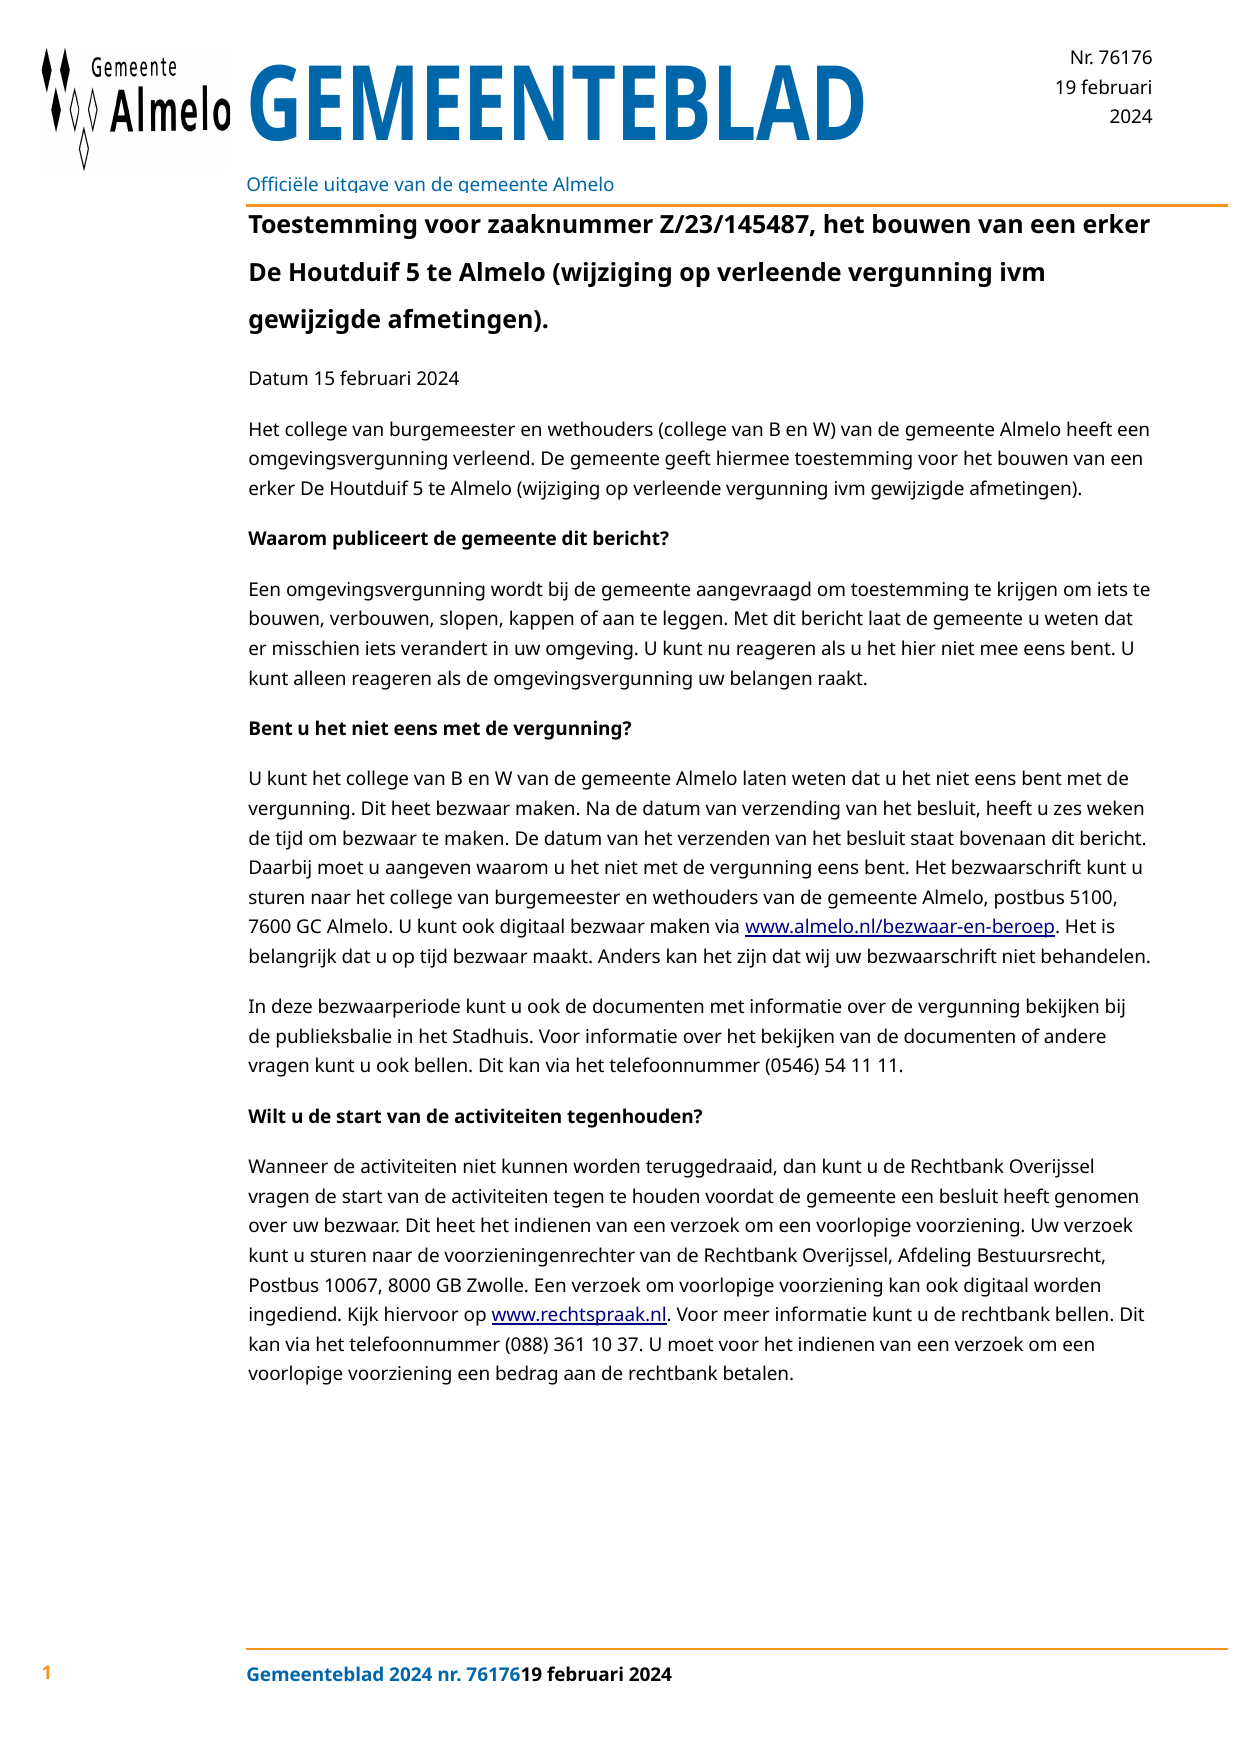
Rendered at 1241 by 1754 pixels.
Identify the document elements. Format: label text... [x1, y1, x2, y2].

text U kunt het college van B en W van de gemeente Almelo laten weten dat u het niet eens bent met de vergunning. Dit heet bezwaar maken. Na de datum van verzending van het besluit, heeft u zes weken de tijd om bezwaar te maken. De datum van het verzenden van het besluit staat bovenaan dit bericht. Daarbij moet u aangeven waarom u het niet met de vergunning eens bent. Het bezwaarschrift kunt u sturen naar het college van burgemeester en wethouders van de gemeente Almelo, postbus 5100, 7600 GC Almelo. U kunt ook digitaal bezwaar maken via www.almelo.nl/bezwaar-en-beroep. Het is belangrijk dat u op tijd bezwaar maakt. Anders kan het zijn dat wij uw bezwaarschrift niet behandelen. [248, 766, 1152, 969]
text Wanneer de activiteiten niet kunnen worden teruggedraaid, dan kunt u de Rechtbank Overijssel vragen de start van de activiteiten tegen te houden voordat de gemeente een besluit heeft genomen over uw bezwaar. Dit heet het indienen van een verzoek om een voorlopige voorziening. Uw verzoek kunt u sturen naar de voorzieningenrechter van de Rechtbank Overijssel, Afdeling Bestuursrecht, Postbus 10067, 8000 GB Zwolle. Een verzoek om voorlopige voorziening kan ook digitaal worden ingediend. Kijk hiervoor op www.rechtspraak.nl. Voor meer informatie kunt u de rechtbank bellen. Dit kan via het telefoonnummer (088) 361 10 37. U moet voor het indienen van een verzoek om een voorlopige voorziening een bedrag aan de rechtbank betalen. [248, 1153, 1152, 1386]
text Wilt u de start van de activiteiten tegenhouden? [248, 1103, 1152, 1129]
text Bent u het niet eens met de vergunning? [248, 715, 1152, 741]
picture [41, 47, 231, 172]
text In deze bezwaarperiode kunt u ook de documenten met informatie over de vergunning bekijken bij de publieksbalie in het Stadhuis. Voor informatie over het bekijken van de documenten of andere vragen kunt u ook bellen. Dit kan via het telefoonnummer (0546) 54 11 11. [248, 993, 1152, 1078]
text Toestemming voor zaaknummer Z/23/145487, het bouwen van een erker De Houtduif 5 te Almelo (wijziging op verleende vergunning ivm gewijzigde afmetingen). [248, 207, 1152, 336]
text Waarom publiceert de gemeente dit bericht? [248, 526, 1152, 551]
text Een omgevingsvergunning wordt bij de gemeente aangevraagd om toestemming te krijgen om iets te bouwen, verbouwen, slopen, kappen of aan te leggen. Met dit bericht laat de gemeente u weten dat er misschien iets verandert in uw omgeving. U kunt nu reageren als u het hier niet mee eens bent. U kunt alleen reageren als de omgevingsvergunning uw belangen raakt. [248, 576, 1152, 690]
text Het college van burgemeester en wethouders (college van B en W) van de gemeente Almelo heeft een omgevingsvergunning verleend. De gemeente geeft hiermee toestemming voor het bouwen van een erker De Houtduif 5 te Almelo (wijziging op verleende vergunning ivm gewijzigde afmetingen). [248, 416, 1152, 501]
text Datum 15 februari 2024 [248, 366, 1152, 391]
